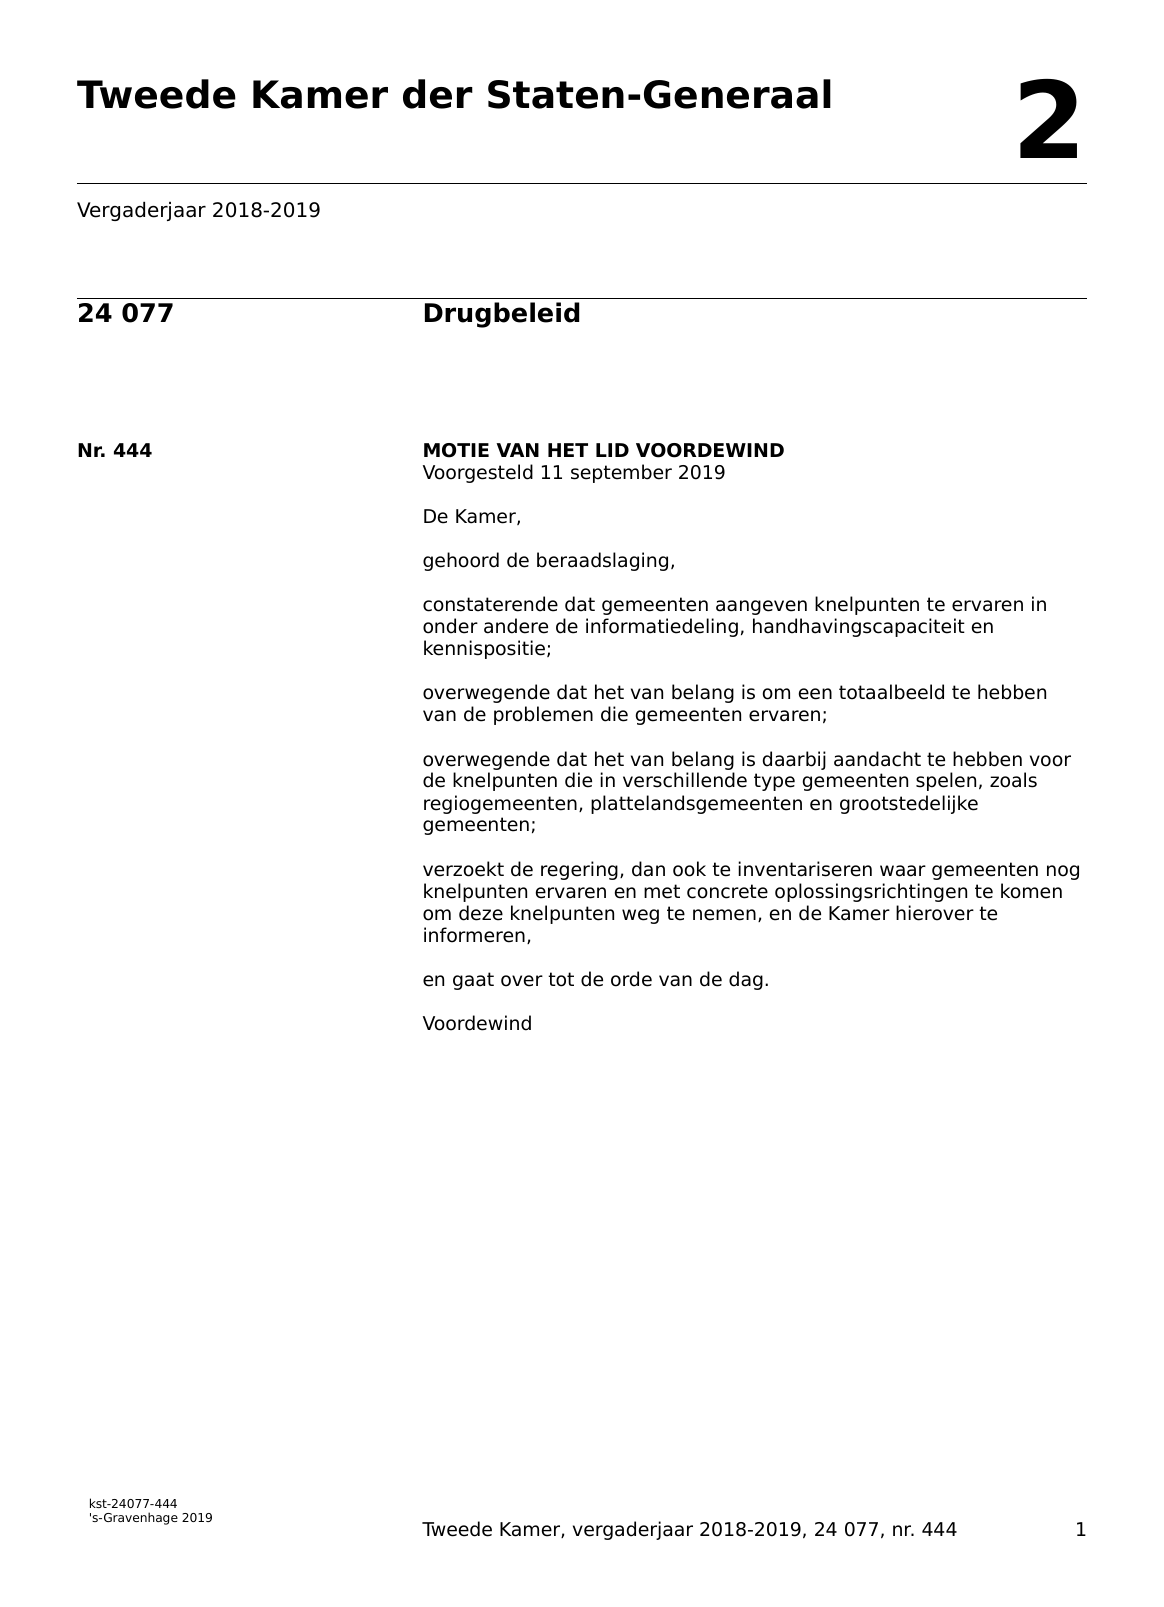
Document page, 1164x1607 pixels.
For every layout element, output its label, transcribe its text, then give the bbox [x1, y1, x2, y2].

text De Kamer, [422, 506, 1087, 528]
text Voordewind [422, 1013, 1087, 1035]
text overwegende dat het van belang is om een totaalbeeld te hebben van de problemen die gemeenten ervaren; [422, 682, 1087, 726]
text gehoord de beraadslaging, [422, 550, 1087, 572]
table_header Tweede Kamer der Staten-Generaal [77, 59, 886, 183]
text Voorgesteld 11 september 2019 [422, 462, 1087, 484]
subtitle Nr. 444 MOTIE VAN HET LID VOORDEWIND [77, 440, 1087, 462]
text verzoekt de regering, dan ook te inventariseren waar gemeenten nog knelpunten ervaren en met concrete oplossingsrichtingen te komen om deze knelpunten weg te nemen, en de Kamer hierover te informeren, [422, 858, 1087, 946]
text overwegende dat het van belang is daarbij aandacht te hebben voor de knelpunten die in verschillende type gemeenten spelen, zoals regiogemeenten, plattelandsgemeenten en grootstedelijke gemeenten; [422, 748, 1087, 836]
table_cell Vergaderjaar 2018-2019 [77, 184, 1087, 298]
text en gaat over tot de orde van de dag. [422, 969, 1087, 991]
text 's-Gravenhage 2019 [88, 1511, 323, 1525]
subtitle 24 077 Drugbeleid [77, 299, 1087, 329]
table_header 2 [886, 59, 1087, 183]
text kst-24077-444 [88, 1497, 323, 1511]
text constaterende dat gemeenten aangeven knelpunten te ervaren in onder andere de informatiedeling, handhavingscapaciteit en kennispositie; [422, 594, 1087, 660]
